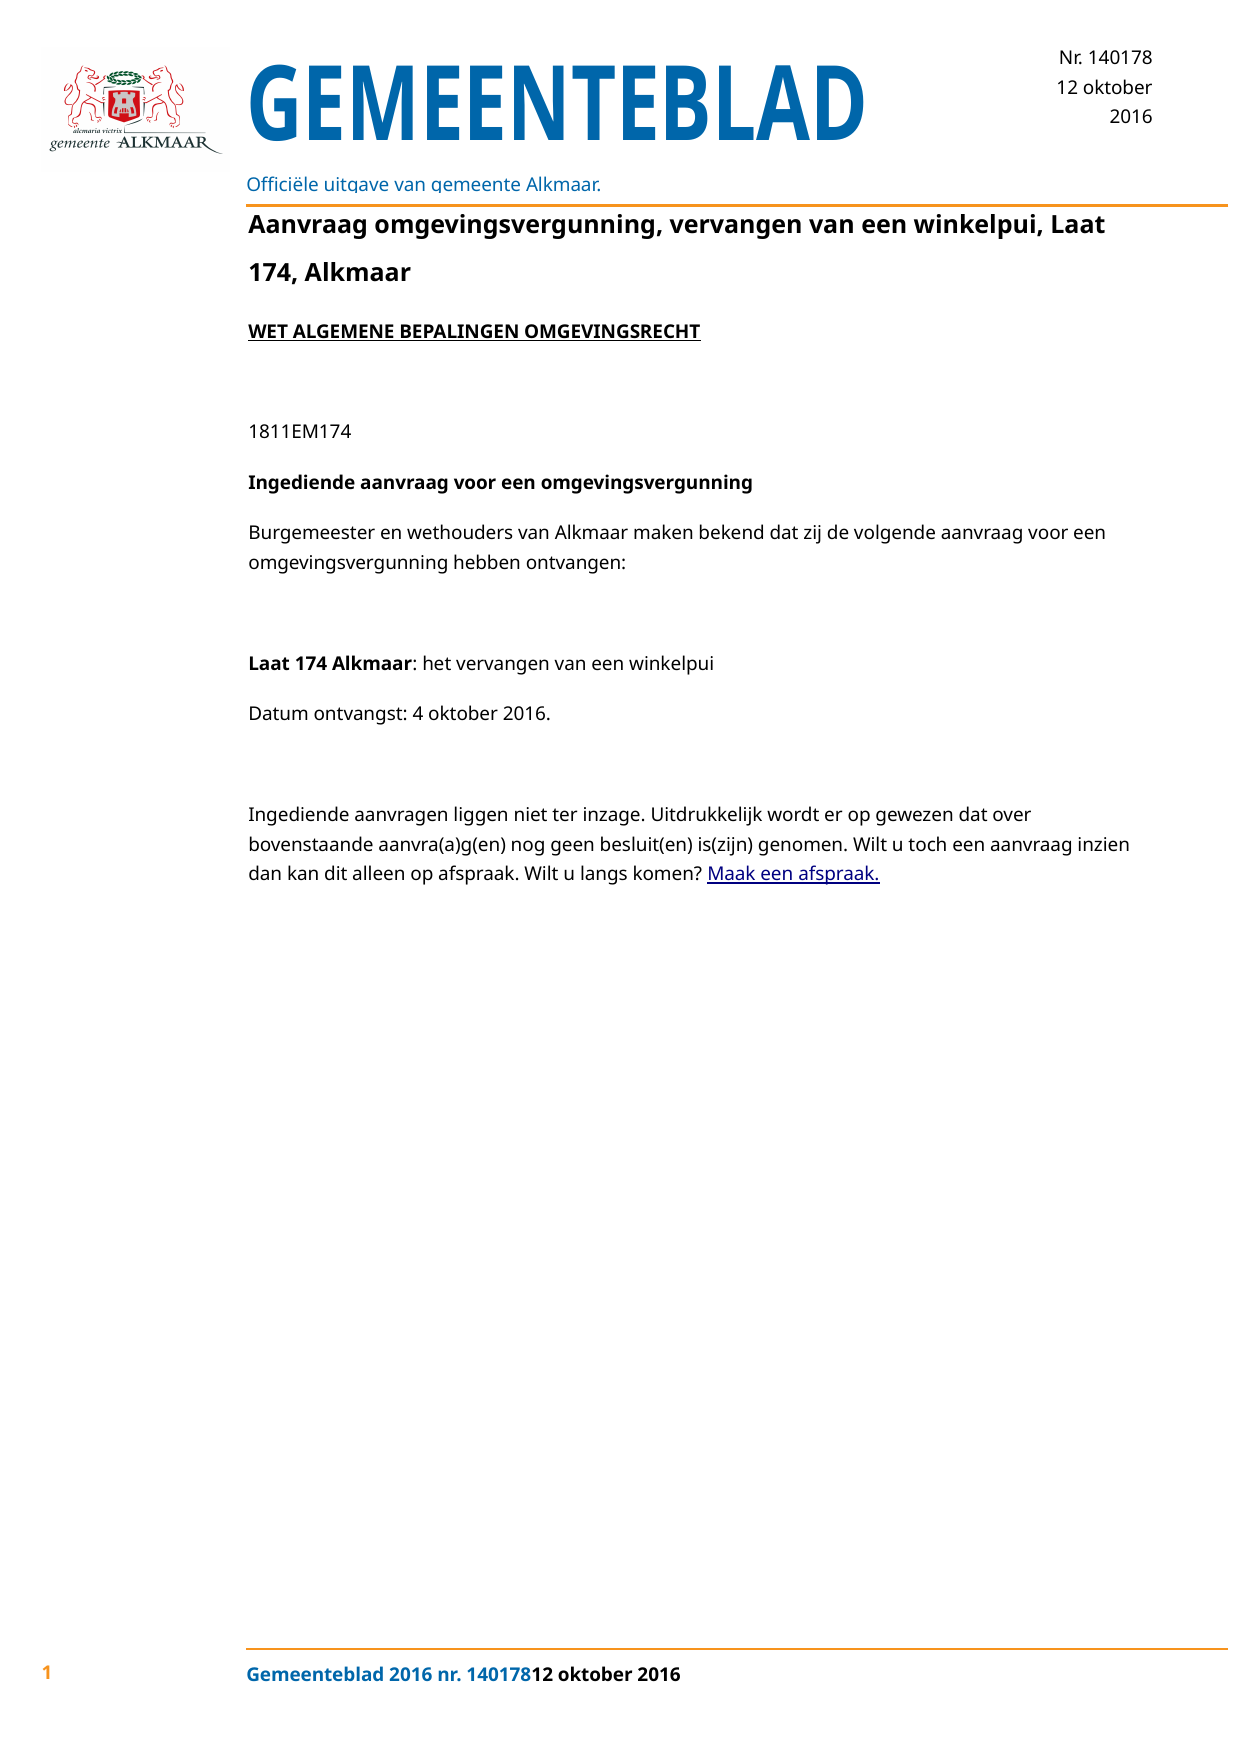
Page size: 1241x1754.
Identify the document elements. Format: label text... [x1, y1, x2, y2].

text Datum ontvangst: 4 oktober 2016. [248, 700, 1152, 726]
text Ingediende aanvragen liggen niet ter inzage. Uitdrukkelijk wordt er op gewezen dat over bovenstaande aanvra(a)g(en) nog geen besluit(en) is(zijn) genomen. Wilt u toch een aanvraag inzien dan kan dit alleen op afspraak. Wilt u langs komen? Maak een afspraak. [248, 801, 1152, 886]
text 1811EM174 [248, 419, 1152, 444]
text Aanvraag omgevingsvergunning, vervangen van een winkelpui, Laat 174, Alkmaar [248, 207, 1152, 288]
text Ingediende aanvraag voor een omgevingsvergunning [248, 469, 1152, 495]
text Laat 174 Alkmaar: het vervangen van een winkelpui [248, 650, 1152, 676]
picture [41, 47, 231, 172]
text Burgemeester en wethouders van Alkmaar maken bekend dat zij de volgende aanvraag voor een omgevingsvergunning hebben ontvangen: [248, 519, 1152, 575]
text WET ALGEMENE BEPALINGEN OMGEVINGSRECHT [248, 318, 1152, 344]
